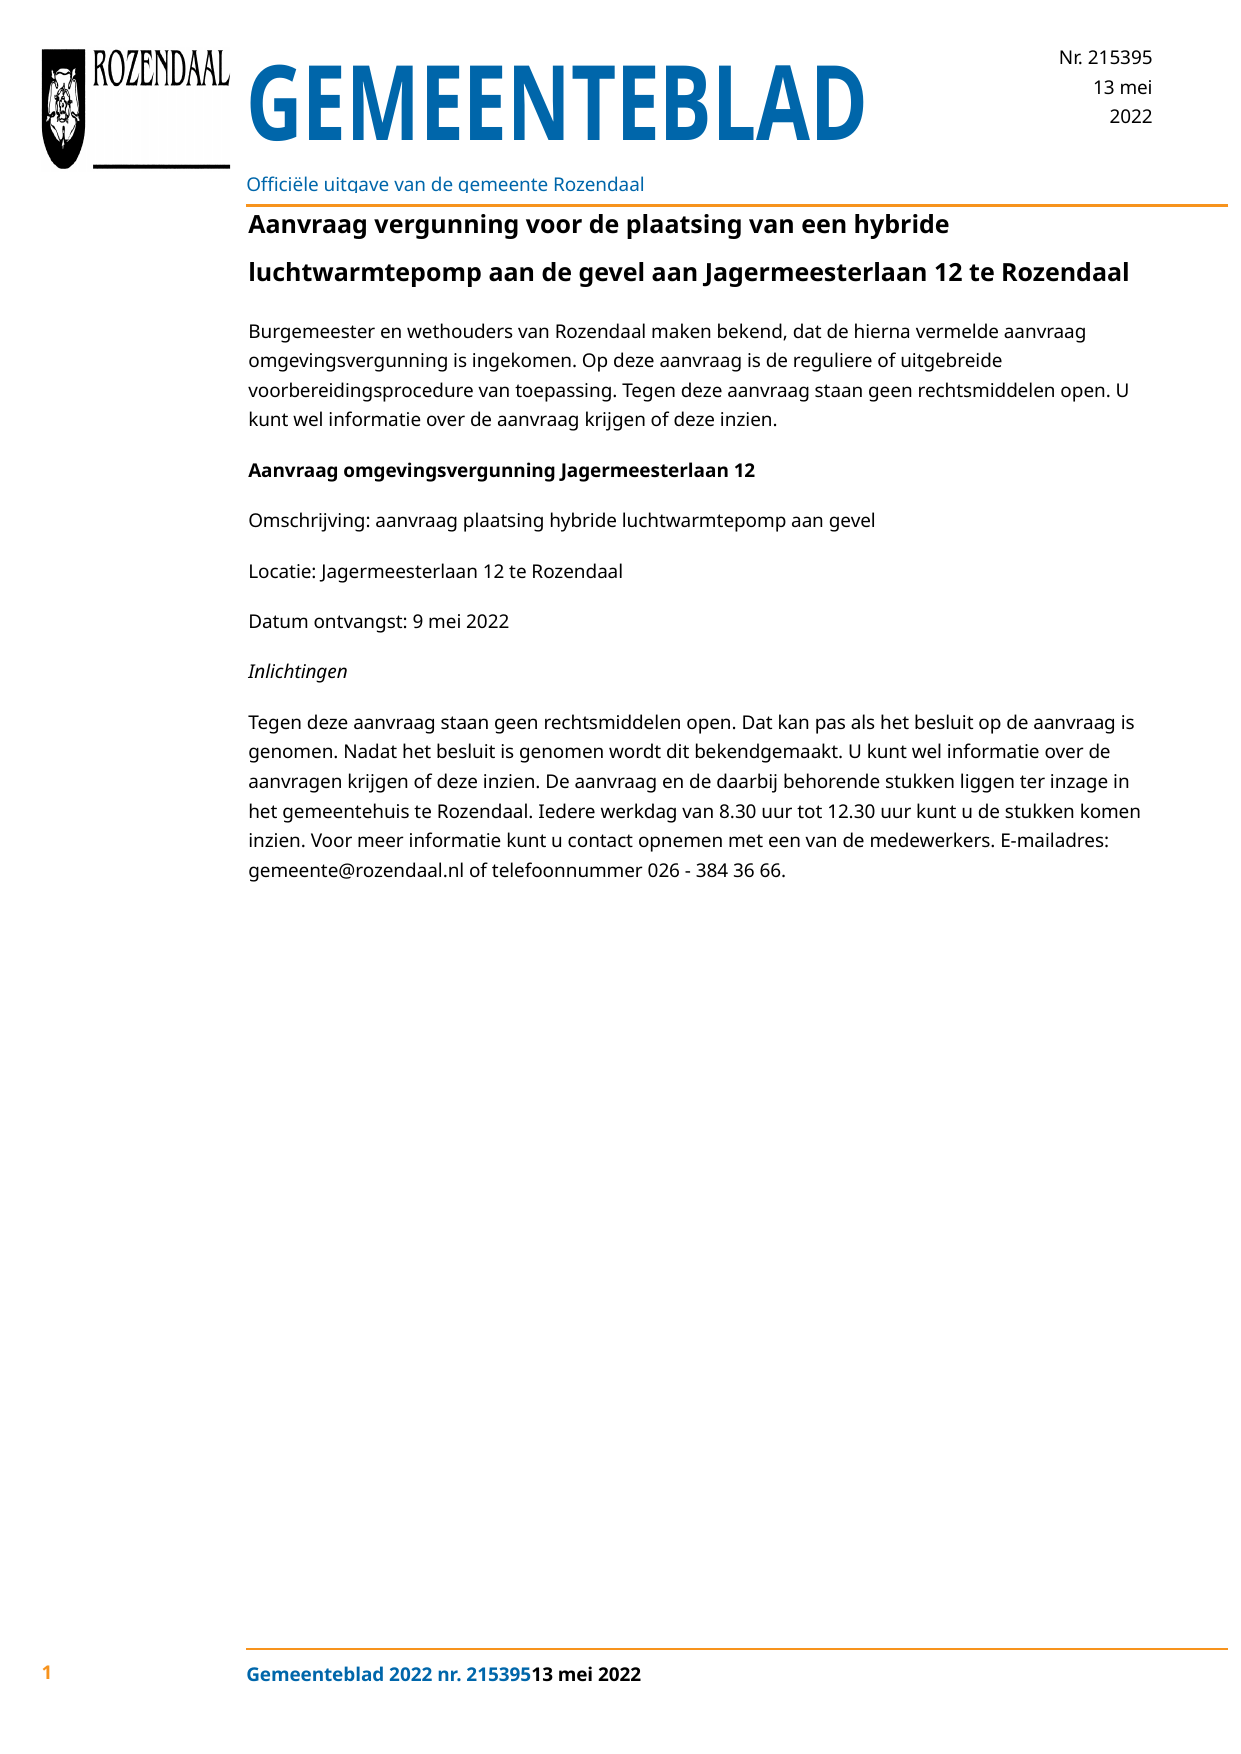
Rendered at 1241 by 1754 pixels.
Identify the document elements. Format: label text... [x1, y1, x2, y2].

text Aanvraag omgevingsvergunning Jagermeesterlaan 12 [248, 457, 1152, 483]
text Tegen deze aanvraag staan geen rechtsmiddelen open. Dat kan pas als het besluit op de aanvraag is genomen. Nadat het besluit is genomen wordt dit bekendgemaakt. U kunt wel informatie over de aanvragen krijgen of deze inzien. De aanvraag en de daarbij behorende stukken liggen ter inzage in het gemeentehuis te Rozendaal. Iedere werkdag van 8.30 uur tot 12.30 uur kunt u de stukken komen inzien. Voor meer informatie kunt u contact opnemen met een van de medewerkers. E-mailadres: gemeente@rozendaal.nl of telefoonnummer 026 - 384 36 66. [248, 709, 1152, 883]
text Datum ontvangst: 9 mei 2022 [248, 608, 1152, 634]
picture [41, 47, 231, 172]
text Locatie: Jagermeesterlaan 12 te Rozendaal [248, 558, 1152, 584]
text Burgemeester en wethouders van Rozendaal maken bekend, dat de hierna vermelde aanvraag omgevingsvergunning is ingekomen. Op deze aanvraag is de reguliere of uitgebreide voorbereidingsprocedure van toepassing. Tegen deze aanvraag staan geen rechtsmiddelen open. U kunt wel informatie over de aanvraag krijgen of deze inzien. [248, 318, 1152, 432]
text Aanvraag vergunning voor de plaatsing van een hybride luchtwarmtepomp aan de gevel aan Jagermeesterlaan 12 te Rozendaal [248, 207, 1152, 288]
text Omschrijving: aanvraag plaatsing hybride luchtwarmtepomp aan gevel [248, 507, 1152, 533]
text Inlichtingen [248, 659, 1152, 684]
